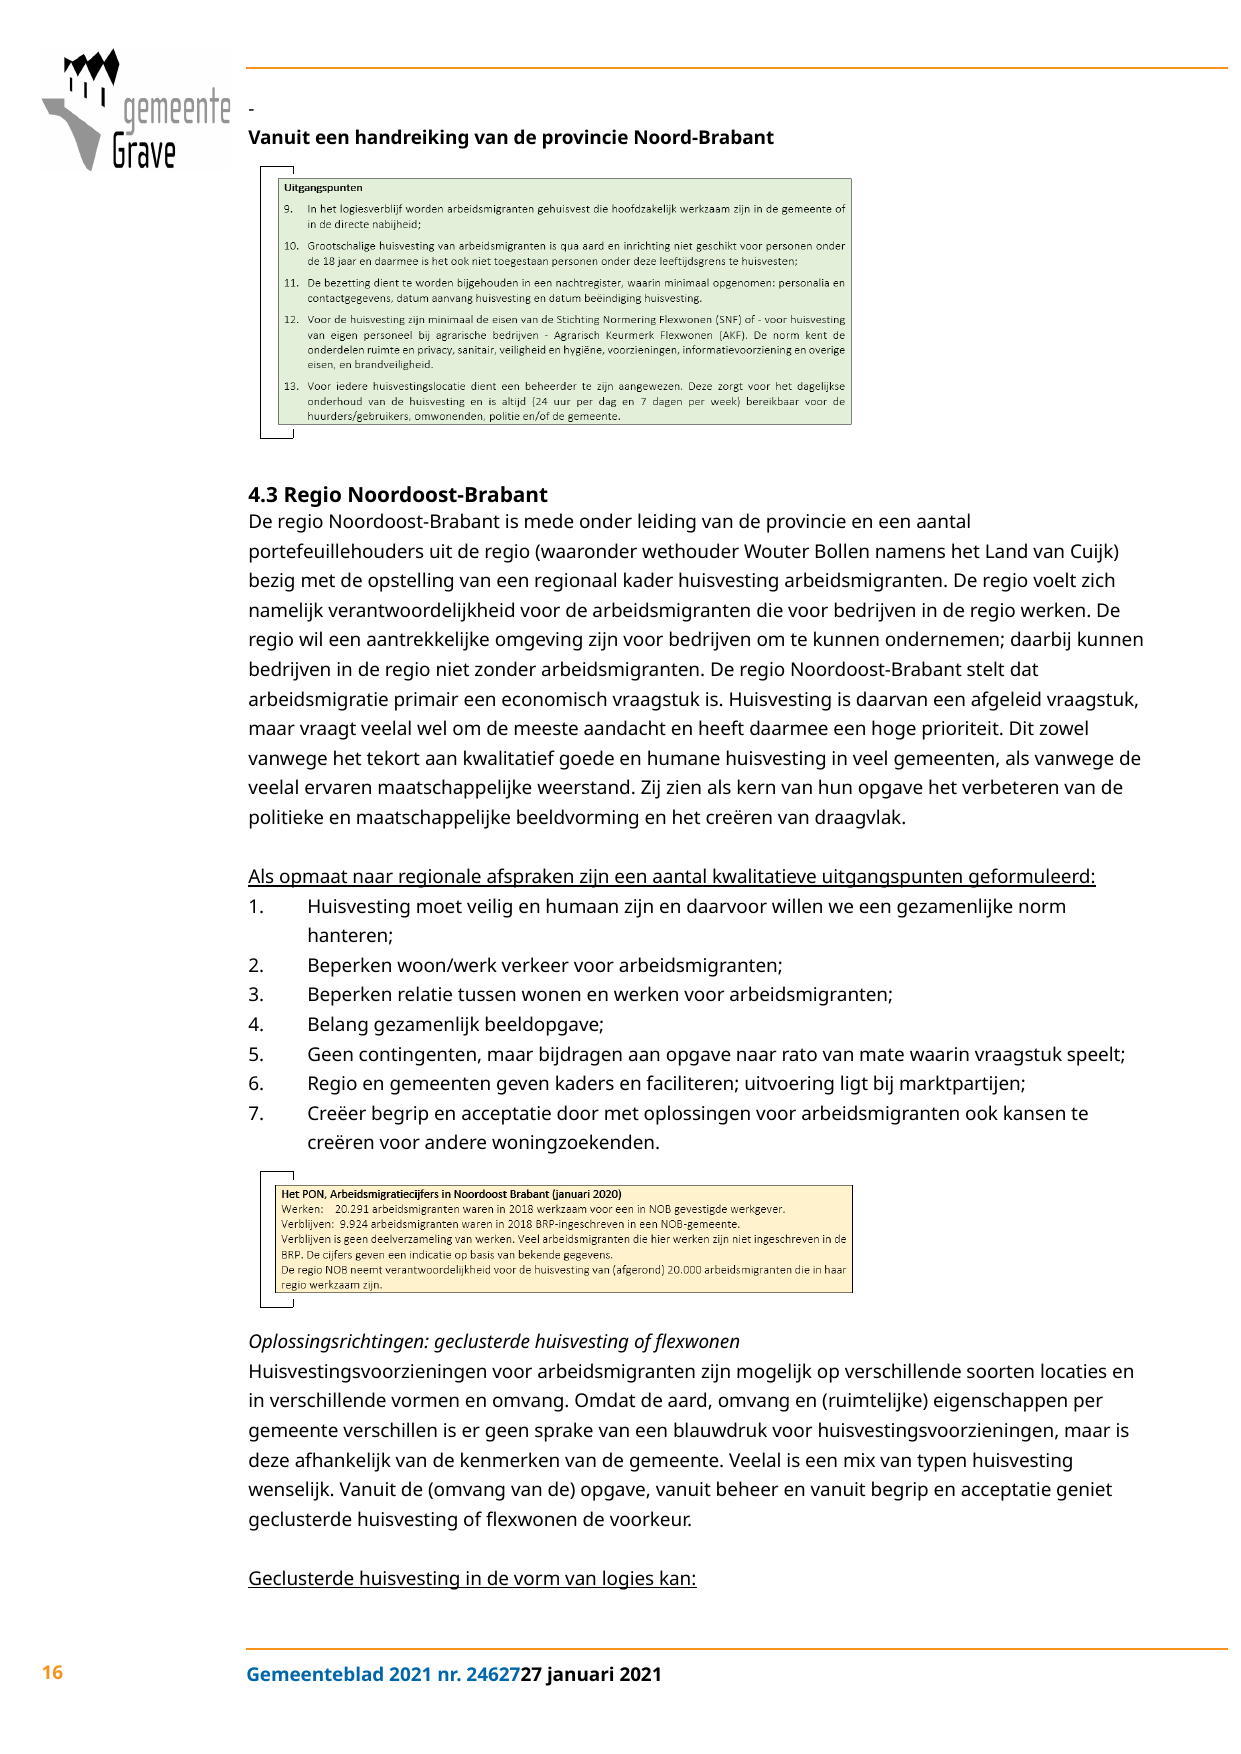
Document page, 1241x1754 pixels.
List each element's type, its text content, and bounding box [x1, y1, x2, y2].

list Beperken relatie tussen wonen en werken voor arbeidsmigranten; [248, 982, 1152, 1007]
list Beperken woon/werk verkeer voor arbeidsmigranten; [248, 952, 1152, 978]
text Oplossingsrichtingen: geclusterde huisvesting of flexwonen [248, 1328, 1152, 1354]
picture [41, 47, 231, 172]
text Vanuit een handreiking van de provincie Noord-Brabant [248, 124, 1152, 150]
text Als opmaat naar regionale afspraken zijn een aantal kwalitatieve uitgangspunten geformuleerd: [248, 863, 1152, 889]
list Geen contingenten, maar bijdragen aan opgave naar rato van mate waarin vraagstuk speelt; [248, 1041, 1152, 1067]
text Huisvestingsvoorzieningen voor arbeidsmigranten zijn mogelijk op verschillende soorten locaties en in verschillende vormen en omvang. Omdat de aard, omvang en (ruimtelijke) eigenschappen per gemeente verschillen is er geen sprake van een blauwdruk voor huisvestingsvoorzieningen, maar is deze afhankelijk van de kenmerken van de gemeente. Veelal is een mix van typen huisvesting wenselijk. Vanuit de (omvang van de) opgave, vanuit beheer en vanuit begrip en acceptatie geniet geclusterde huisvesting of flexwonen de voorkeur. [248, 1358, 1152, 1532]
list Huisvesting moet veilig en humaan zijn en daarvoor willen we een gezamenlijke norm hanteren; [248, 893, 1152, 948]
text 4.3 Regio Noordoost-Brabant [248, 480, 1152, 508]
list Regio en gemeenten geven kaders en faciliteren; uitvoering ligt bij marktpartijen; [248, 1070, 1152, 1096]
picture [268, 1180, 860, 1299]
list Creëer begrip en acceptatie door met oplossingen voor arbeidsmigranten ook kansen te creëren voor andere woningzoekenden. [248, 1100, 1152, 1155]
text Geclusterde huisvesting in de vorm van logies kan: [248, 1565, 1152, 1591]
list Belang gezamenlijk beeldopgave; [248, 1011, 1152, 1037]
text De regio Noordoost-Brabant is mede onder leiding van de provincie en een aantal portefeuillehouders uit de regio (waaronder wethouder Wouter Bollen namens het Land van Cuijk) bezig met de opstelling van een regionaal kader huisvesting arbeidsmigranten. De regio voelt zich namelijk verantwoordelijkheid voor de arbeidsmigranten die voor bedrijven in de regio werken. De regio wil een aantrekkelijke omgeving zijn voor bedrijven om te kunnen ondernemen; daarbij kunnen bedrijven in de regio niet zonder arbeidsmigranten. De regio Noordoost-Brabant stelt dat arbeidsmigratie primair een economisch vraagstuk is. Huisvesting is daarvan een afgeleid vraagstuk, maar vraagt veelal wel om de meeste aandacht en heeft daarmee een hoge prioriteit. Dit zowel vanwege het tekort aan kwalitatief goede en humane huisvesting in veel gemeenten, als vanwege de veelal ervaren maatschappelijke weerstand. Zij zien als kern van hun opgave het verbeteren van de politieke en maatschappelijke beeldvorming en het creëren van draagvlak. [248, 508, 1152, 830]
picture [268, 174, 860, 429]
